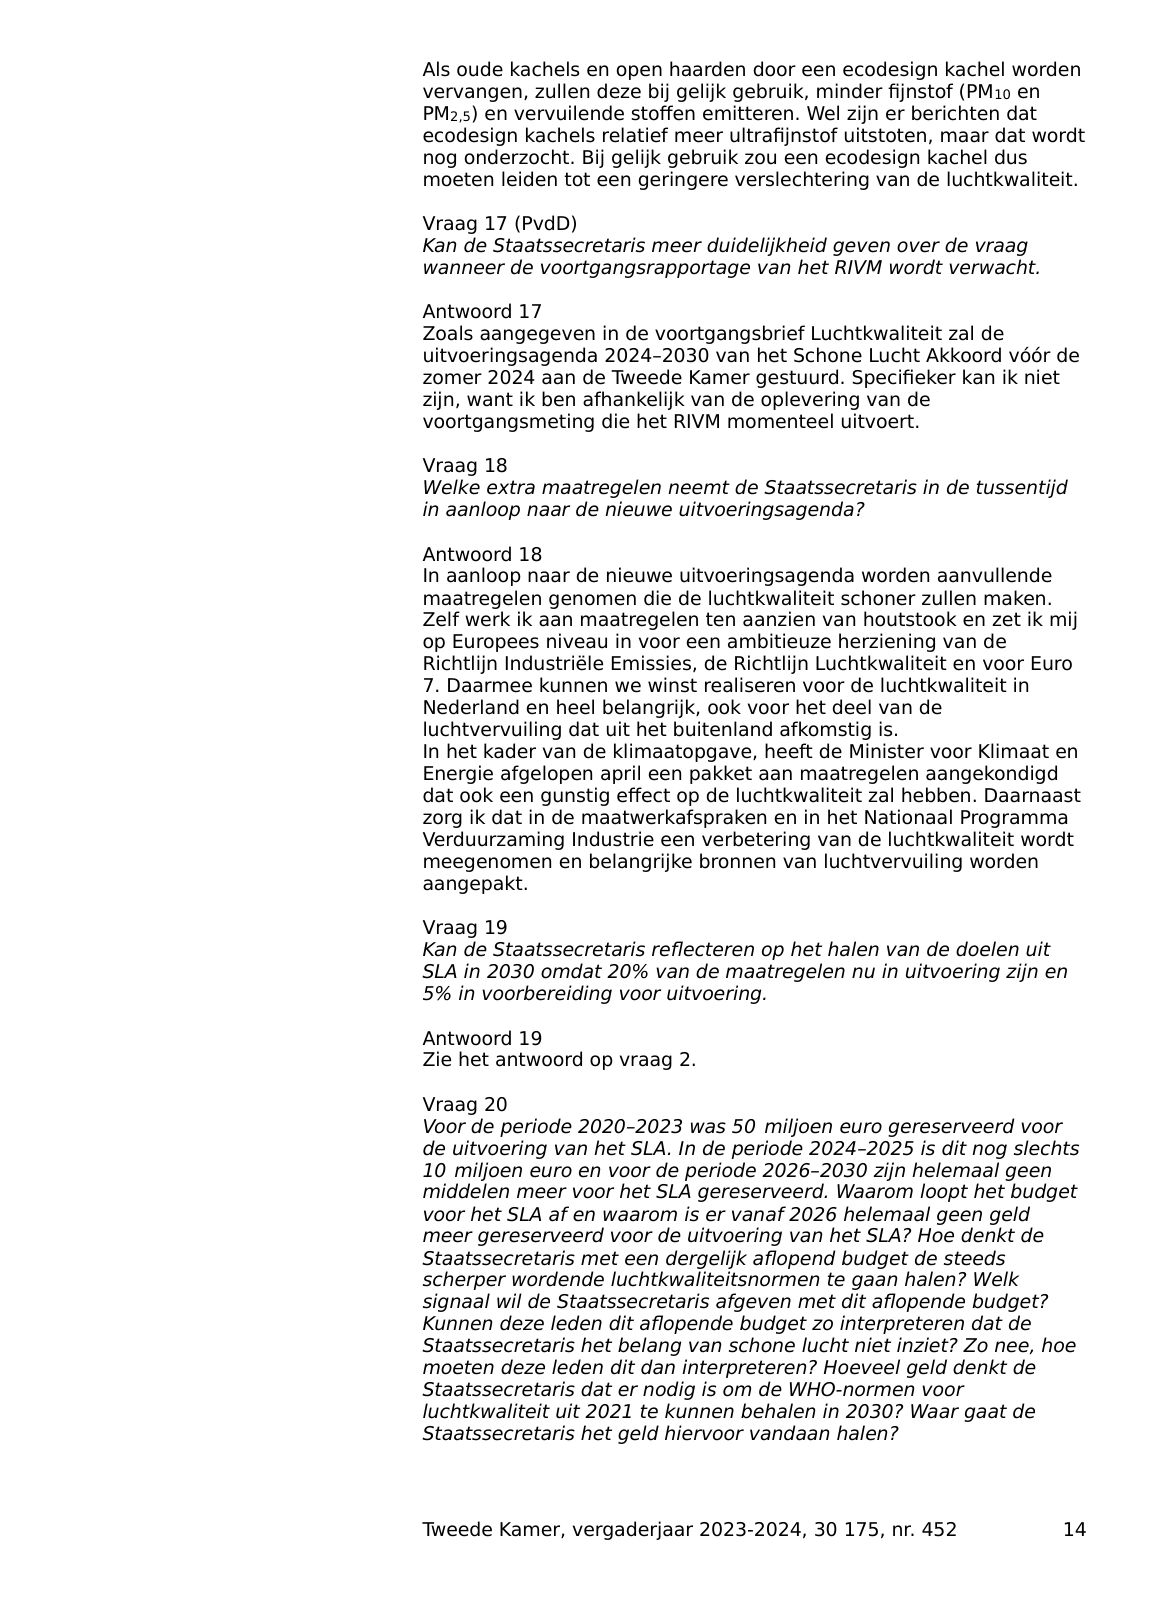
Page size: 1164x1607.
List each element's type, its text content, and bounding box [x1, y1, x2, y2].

text In het kader van de klimaatopgave, heeft de Minister voor Klimaat en Energie afgelopen april een pakket aan maatregelen aangekondigd dat ook een gunstig effect op de luchtkwaliteit zal hebben. Daarnaast zorg ik dat in de maatwerkafspraken en in het Nationaal Programma Verduurzaming Industrie een verbetering van de luchtkwaliteit wordt meegenomen en belangrijke bronnen van luchtvervuiling worden aangepakt. [422, 741, 1087, 895]
text Antwoord 19 [422, 1027, 1087, 1049]
text Vraag 20 [422, 1093, 1087, 1116]
text Kan de Staatssecretaris meer duidelijkheid geven over de vraag wanneer de voortgangsrapportage van het RIVM wordt verwacht. [422, 235, 1087, 279]
text Antwoord 17 [422, 301, 1087, 323]
text Vraag 18 [422, 455, 1087, 477]
text Welke extra maatregelen neemt de Staatssecretaris in de tussentijd in aanloop naar de nieuwe uitvoeringsagenda? [422, 477, 1087, 521]
text Zoals aangegeven in de voortgangsbrief Luchtkwaliteit zal de uitvoeringsagenda 2024–2030 van het Schone Lucht Akkoord vóór de zomer 2024 aan de Tweede Kamer gestuurd. Specifieker kan ik niet zijn, want ik ben afhankelijk van de oplevering van de voortgangsmeting die het RIVM momenteel uitvoert. [422, 323, 1087, 433]
text Als oude kachels en open haarden door een ecodesign kachel worden vervangen, zullen deze bij gelijk gebruik, minder fijnstof (PM10 en PM2,5) en vervuilende stoffen emitteren. Wel zijn er berichten dat ecodesign kachels relatief meer ultrafijnstof uitstoten, maar dat wordt nog onderzocht. Bij gelijk gebruik zou een ecodesign kachel dus moeten leiden tot een geringere verslechtering van de luchtkwaliteit. [422, 59, 1087, 191]
text Vraag 17 (PvdD) [422, 213, 1087, 235]
text Zie het antwoord op vraag 2. [422, 1049, 1087, 1071]
text In aanloop naar de nieuwe uitvoeringsagenda worden aanvullende maatregelen genomen die de luchtkwaliteit schoner zullen maken. Zelf werk ik aan maatregelen ten aanzien van houtstook en zet ik mij op Europees niveau in voor een ambitieuze herziening van de Richtlijn Industriële Emissies, de Richtlijn Luchtkwaliteit en voor Euro 7. Daarmee kunnen we winst realiseren voor de luchtkwaliteit in Nederland en heel belangrijk, ook voor het deel van de luchtvervuiling dat uit het buitenland afkomstig is. [422, 565, 1087, 741]
text Kan de Staatssecretaris reflecteren op het halen van de doelen uit SLA in 2030 omdat 20% van de maatregelen nu in uitvoering zijn en 5% in voorbereiding voor uitvoering. [422, 939, 1087, 1005]
text Antwoord 18 [422, 543, 1087, 565]
text Voor de periode 2020–2023 was 50 miljoen euro gereserveerd voor de uitvoering van het SLA. In de periode 2024–2025 is dit nog slechts 10 miljoen euro en voor de periode 2026–2030 zijn helemaal geen middelen meer voor het SLA gereserveerd. Waarom loopt het budget voor het SLA af en waarom is er vanaf 2026 helemaal geen geld meer gereserveerd voor de uitvoering van het SLA? Hoe denkt de Staatssecretaris met een dergelijk aflopend budget de steeds scherper wordende luchtkwaliteitsnormen te gaan halen? Welk signaal wil de Staatssecretaris afgeven met dit aflopende budget? Kunnen deze leden dit aflopende budget zo interpreteren dat de Staatssecretaris het belang van schone lucht niet inziet? Zo nee, hoe moeten deze leden dit dan interpreteren? Hoeveel geld denkt de Staatssecretaris dat er nodig is om de WHO-normen voor luchtkwaliteit uit 2021 te kunnen behalen in 2030? Waar gaat de Staatssecretaris het geld hiervoor vandaan halen? [422, 1116, 1087, 1445]
text Vraag 19 [422, 917, 1087, 939]
